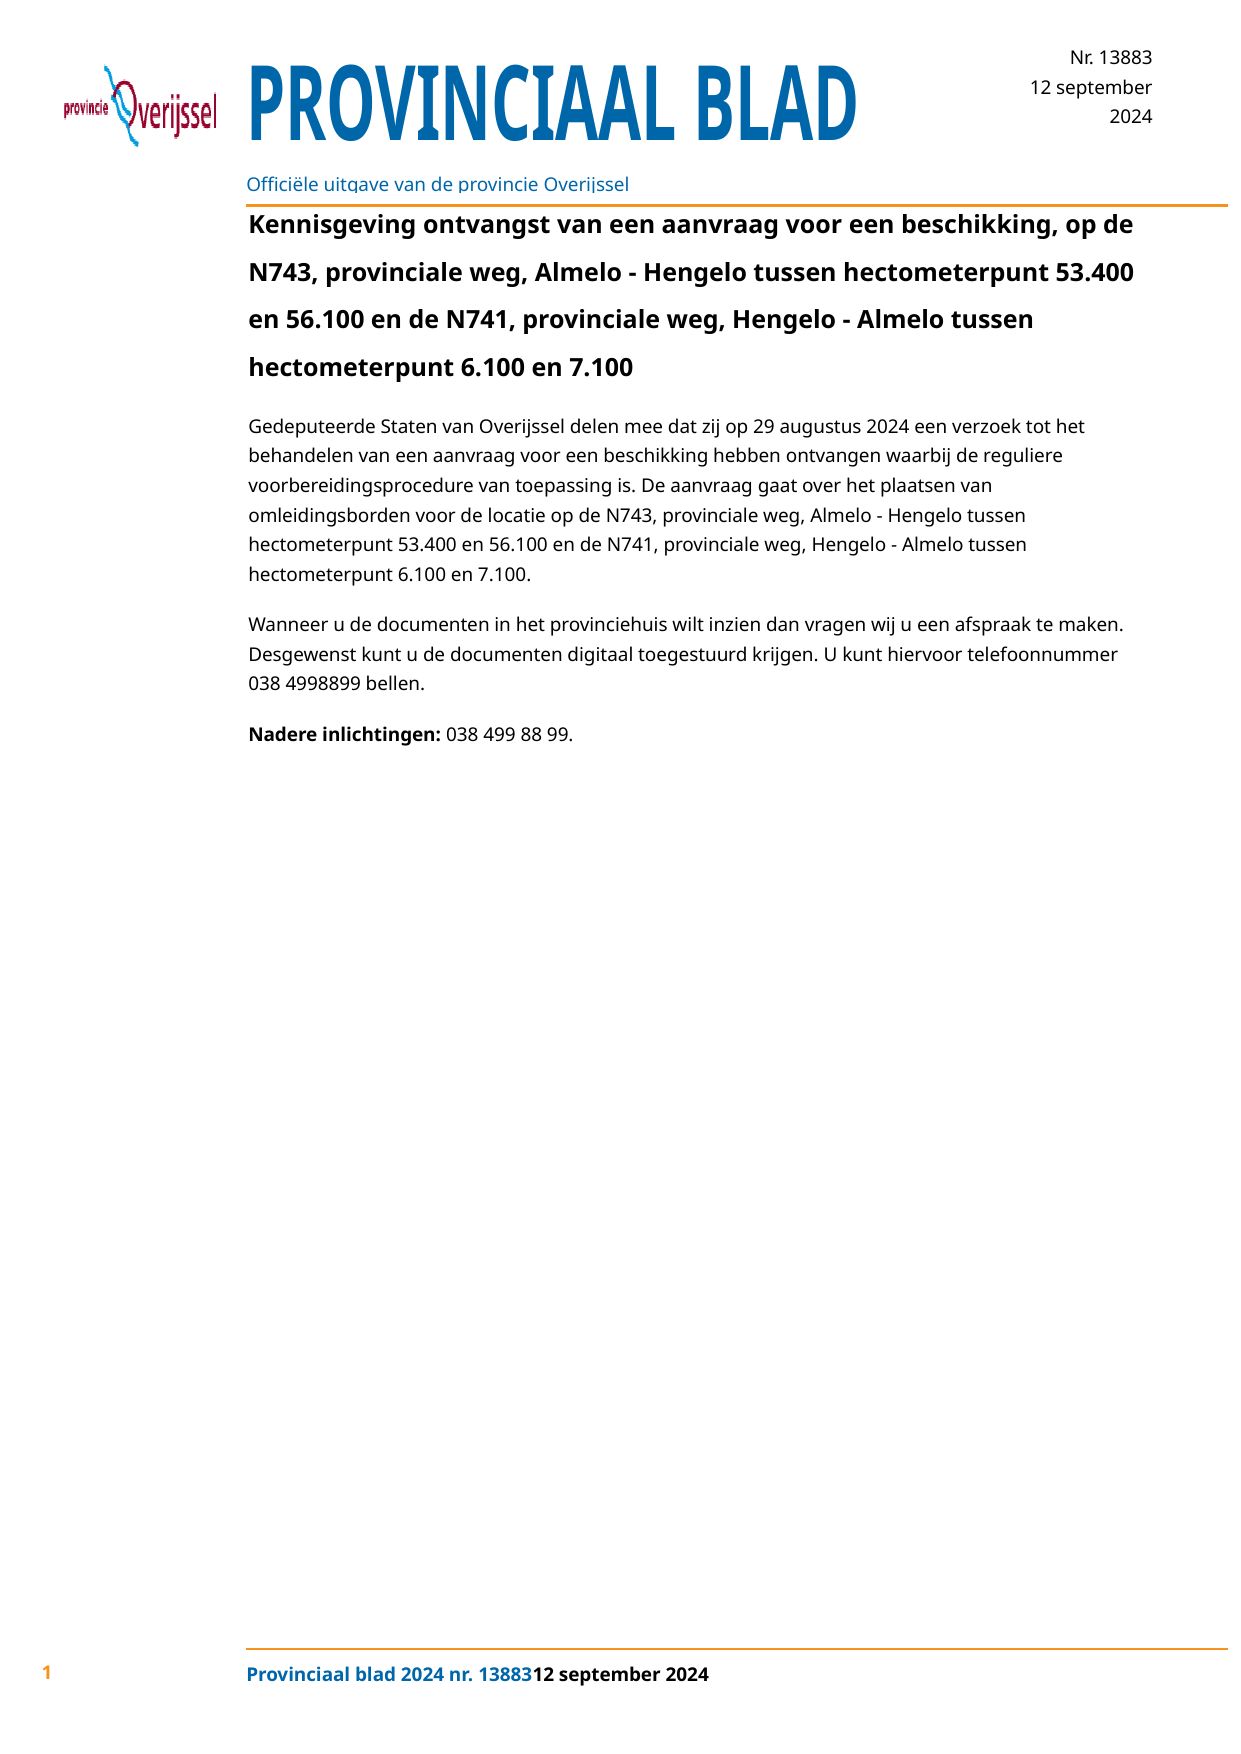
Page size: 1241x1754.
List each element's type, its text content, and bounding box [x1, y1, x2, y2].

picture [41, 47, 231, 172]
text Gedeputeerde Staten van Overijssel delen mee dat zij op 29 augustus 2024 een verzoek tot het behandelen van een aanvraag voor een beschikking hebben ontvangen waarbij de reguliere voorbereidingsprocedure van toepassing is. De aanvraag gaat over het plaatsen van omleidingsborden voor de locatie op de N743, provinciale weg, Almelo - Hengelo tussen hectometerpunt 53.400 en 56.100 en de N741, provinciale weg, Hengelo - Almelo tussen hectometerpunt 6.100 en 7.100. [248, 413, 1152, 587]
text Wanneer u de documenten in het provinciehuis wilt inzien dan vragen wij u een afspraak te maken. Desgewenst kunt u de documenten digitaal toegestuurd krijgen. U kunt hiervoor telefoonnummer 038 4998899 bellen. [248, 611, 1152, 696]
text Nadere inlichtingen: 038 499 88 99. [248, 721, 1152, 747]
text Kennisgeving ontvangst van een aanvraag voor een beschikking, op de N743, provinciale weg, Almelo - Hengelo tussen hectometerpunt 53.400 en 56.100 en de N741, provinciale weg, Hengelo - Almelo tussen hectometerpunt 6.100 en 7.100 [248, 207, 1152, 384]
